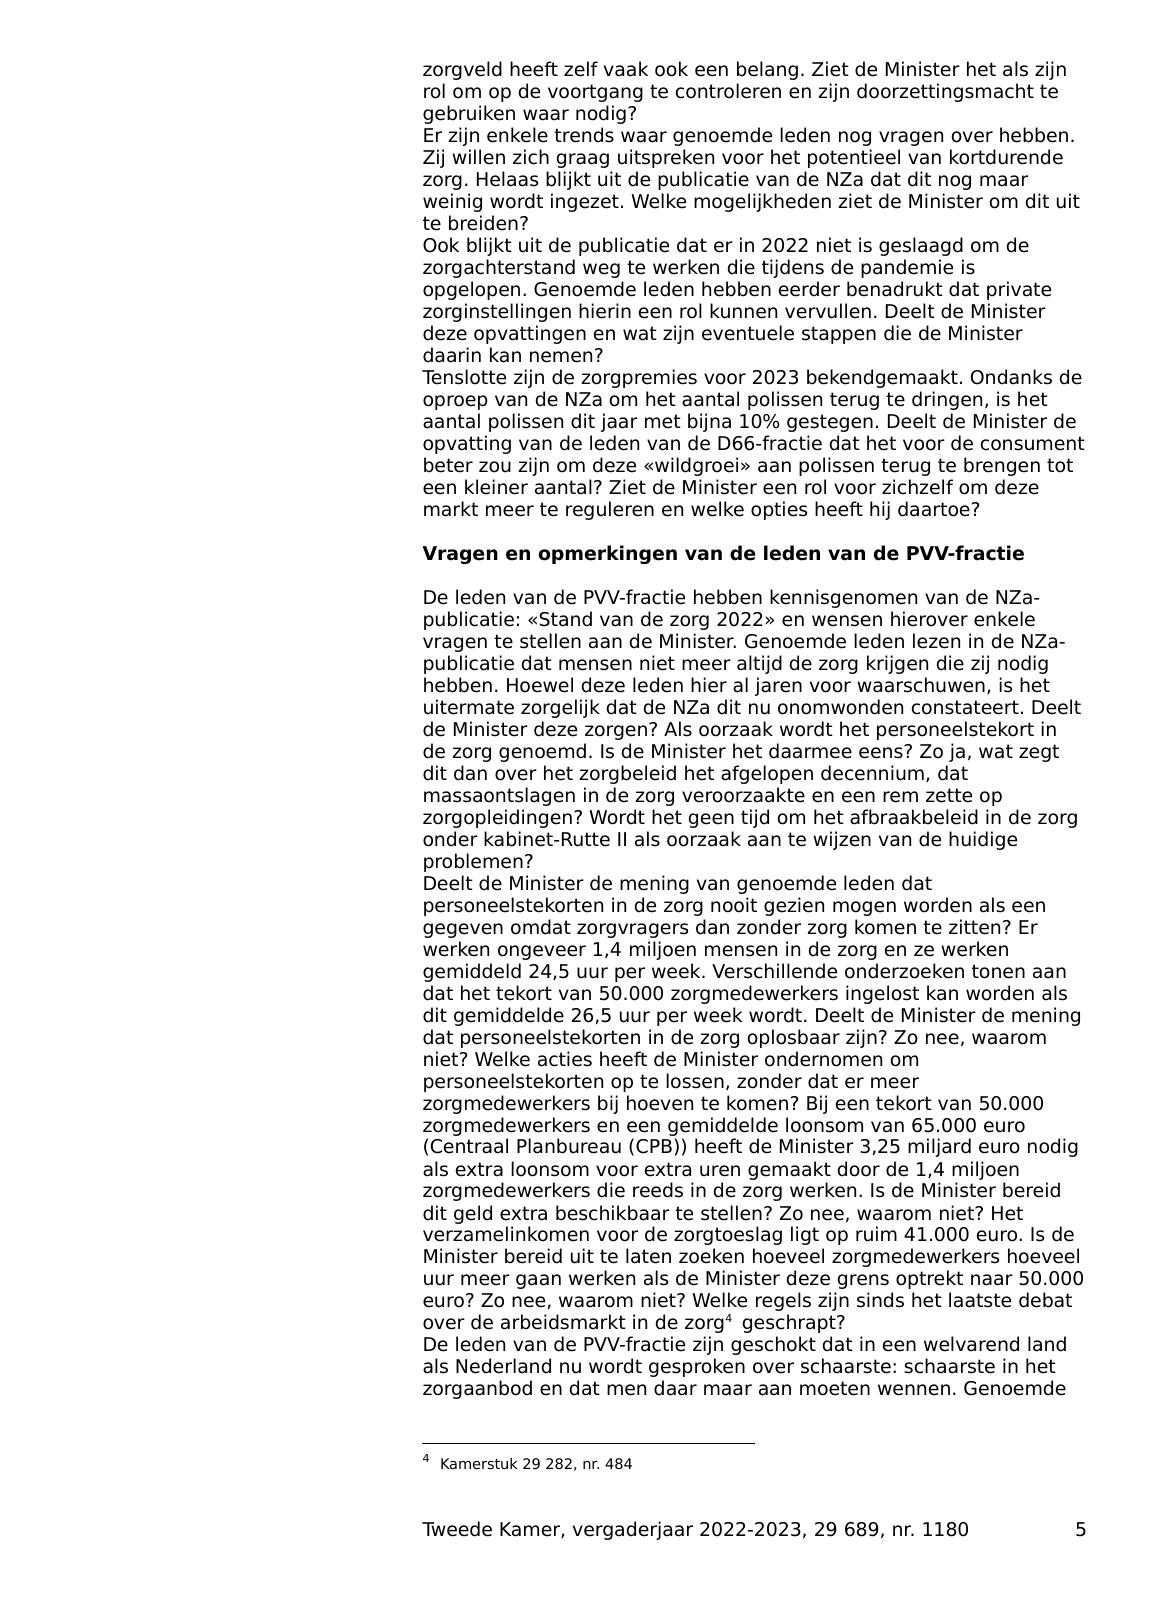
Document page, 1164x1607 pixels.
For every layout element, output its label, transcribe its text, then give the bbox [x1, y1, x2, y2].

text De leden van de PVV-fractie zijn geschokt dat in een welvarend land als Nederland nu wordt gesproken over schaarste: schaarste in het zorgaanbod en dat men daar maar aan moeten wennen. Genoemde [422, 1334, 1087, 1400]
text Kamerstuk 29 282, nr. 484 [422, 1452, 1087, 1474]
text Tenslotte zijn de zorgpremies voor 2023 bekendgemaakt. Ondanks de oproep van de NZa om het aantal polissen terug te dringen, is het aantal polissen dit jaar met bijna 10% gestegen. Deelt de Minister de opvatting van de leden van de D66-fractie dat het voor de consument beter zou zijn om deze «wildgroei» aan polissen terug te brengen tot een kleiner aantal? Ziet de Minister een rol voor zichzelf om deze markt meer te reguleren en welke opties heeft hij daartoe? [422, 367, 1087, 521]
subtitle Vragen en opmerkingen van de leden van de PVV-fractie [422, 543, 1087, 565]
text De leden van de PVV-fractie hebben kennisgenomen van de NZa-publicatie: «Stand van de zorg 2022» en wensen hierover enkele vragen te stellen aan de Minister. Genoemde leden lezen in de NZa-publicatie dat mensen niet meer altijd de zorg krijgen die zij nodig hebben. Hoewel deze leden hier al jaren voor waarschuwen, is het uitermate zorgelijk dat de NZa dit nu onomwonden constateert. Deelt de Minister deze zorgen? Als oorzaak wordt het personeelstekort in de zorg genoemd. Is de Minister het daarmee eens? Zo ja, wat zegt dit dan over het zorgbeleid het afgelopen decennium, dat massaontslagen in de zorg veroorzaakte en een rem zette op zorgopleidingen? Wordt het geen tijd om het afbraakbeleid in de zorg onder kabinet-Rutte II als oorzaak aan te wijzen van de huidige problemen? [422, 587, 1087, 873]
text Deelt de Minister de mening van genoemde leden dat personeelstekorten in de zorg nooit gezien mogen worden als een gegeven omdat zorgvragers dan zonder zorg komen te zitten? Er werken ongeveer 1,4 miljoen mensen in de zorg en ze werken gemiddeld 24,5 uur per week. Verschillende onderzoeken tonen aan dat het tekort van 50.000 zorgmedewerkers ingelost kan worden als dit gemiddelde 26,5 uur per week wordt. Deelt de Minister de mening dat personeelstekorten in de zorg oplosbaar zijn? Zo nee, waarom niet? Welke acties heeft de Minister ondernomen om personeelstekorten op te lossen, zonder dat er meer zorgmedewerkers bij hoeven te komen? Bij een tekort van 50.000 zorgmedewerkers en een gemiddelde loonsom van 65.000 euro (Centraal Planbureau (CPB)) heeft de Minister 3,25 miljard euro nodig als extra loonsom voor extra uren gemaakt door de 1,4 miljoen zorgmedewerkers die reeds in de zorg werken. Is de Minister bereid dit geld extra beschikbaar te stellen? Zo nee, waarom niet? Het verzamelinkomen voor de zorgtoeslag ligt op ruim 41.000 euro. Is de Minister bereid uit te laten zoeken hoeveel zorgmedewerkers hoeveel uur meer gaan werken als de Minister deze grens optrekt naar 50.000 euro? Zo nee, waarom niet? Welke regels zijn sinds het laatste debat over de arbeidsmarkt in de zorg geschrapt? [422, 873, 1087, 1334]
text Er zijn enkele trends waar genoemde leden nog vragen over hebben. Zij willen zich graag uitspreken voor het potentieel van kortdurende zorg. Helaas blijkt uit de publicatie van de NZa dat dit nog maar weinig wordt ingezet. Welke mogelijkheden ziet de Minister om dit uit te breiden? [422, 125, 1087, 235]
text zorgveld heeft zelf vaak ook een belang. Ziet de Minister het als zijn rol om op de voortgang te controleren en zijn doorzettingsmacht te gebruiken waar nodig? [422, 59, 1087, 125]
text Ook blijkt uit de publicatie dat er in 2022 niet is geslaagd om de zorgachterstand weg te werken die tijdens de pandemie is opgelopen. Genoemde leden hebben eerder benadrukt dat private zorginstellingen hierin een rol kunnen vervullen. Deelt de Minister deze opvattingen en wat zijn eventuele stappen die de Minister daarin kan nemen? [422, 235, 1087, 367]
